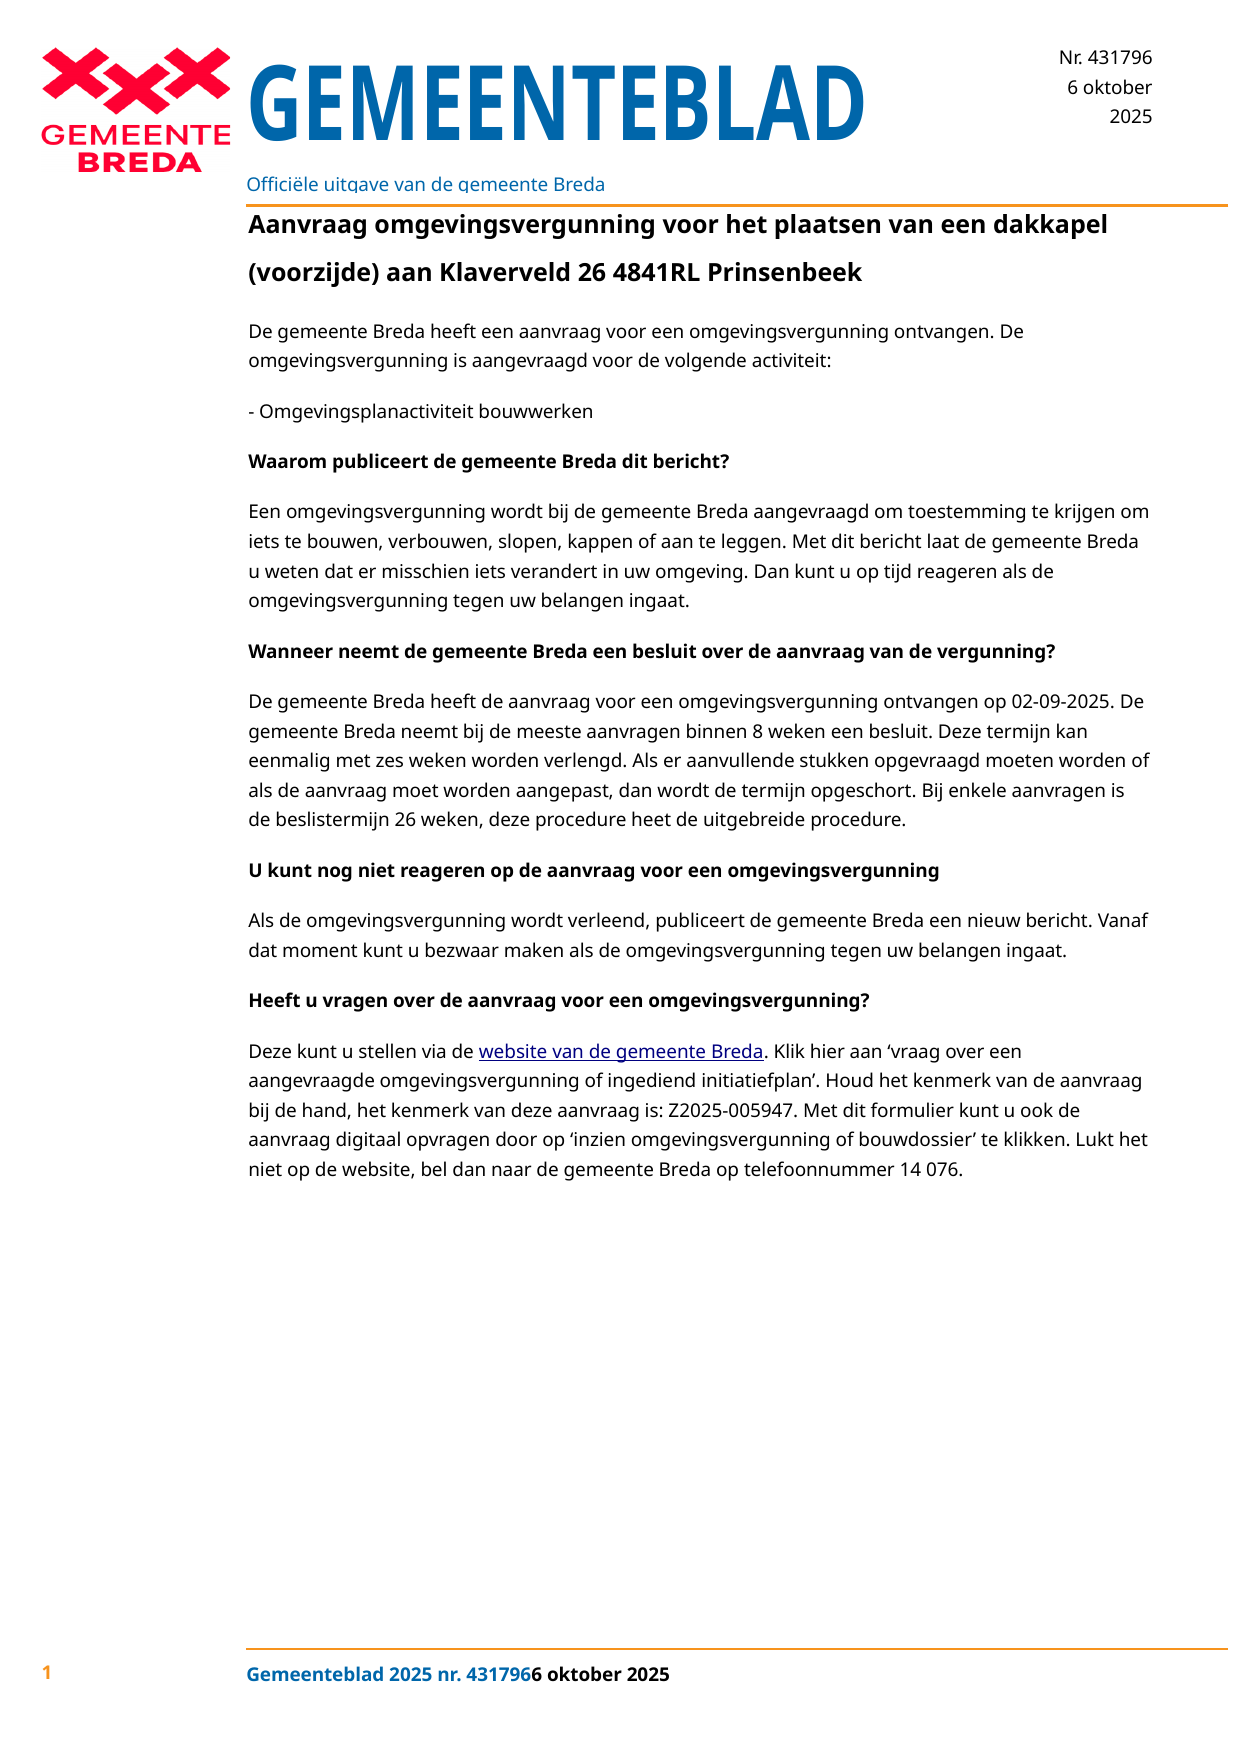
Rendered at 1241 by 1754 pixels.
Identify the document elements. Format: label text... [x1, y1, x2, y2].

picture [41, 47, 231, 172]
text Heeft u vragen over de aanvraag voor een omgevingsvergunning? [248, 987, 1152, 1013]
text Als de omgevingsvergunning wordt verleend, publiceert de gemeente Breda een nieuw bericht. Vanaf dat moment kunt u bezwaar maken als de omgevingsvergunning tegen uw belangen ingaat. [248, 907, 1152, 963]
text Aanvraag omgevingsvergunning voor het plaatsen van een dakkapel (voorzijde) aan Klaverveld 26 4841RL Prinsenbeek [248, 207, 1152, 288]
text De gemeente Breda heeft de aanvraag voor een omgevingsvergunning ontvangen op 02-09-2025. De gemeente Breda neemt bij de meeste aanvragen binnen 8 weken een besluit. Deze termijn kan eenmalig met zes weken worden verlengd. Als er aanvullende stukken opgevraagd moeten worden of als de aanvraag moet worden aangepast, dan wordt de termijn opgeschort. Bij enkele aanvragen is de beslistermijn 26 weken, deze procedure heet de uitgebreide procedure. [248, 688, 1152, 832]
text - Omgevingsplanactiviteit bouwwerken [248, 398, 1152, 424]
text Een omgevingsvergunning wordt bij de gemeente Breda aangevraagd om toestemming te krijgen om iets te bouwen, verbouwen, slopen, kappen of aan te leggen. Met dit bericht laat de gemeente Breda u weten dat er misschien iets verandert in uw omgeving. Dan kunt u op tijd reageren als de omgevingsvergunning tegen uw belangen ingaat. [248, 499, 1152, 613]
text Wanneer neemt de gemeente Breda een besluit over de aanvraag van de vergunning? [248, 638, 1152, 664]
text U kunt nog niet reageren op de aanvraag voor een omgevingsvergunning [248, 857, 1152, 883]
text Waarom publiceert de gemeente Breda dit bericht? [248, 448, 1152, 474]
text Deze kunt u stellen via de website van de gemeente Breda. Klik hier aan ‘vraag over een aangevraagde omgevingsvergunning of ingediend initiatiefplan’. Houd het kenmerk van de aanvraag bij de hand, het kenmerk van deze aanvraag is: Z2025-005947. Met dit formulier kunt u ook de aanvraag digitaal opvragen door op ‘inzien omgevingsvergunning of bouwdossier’ te klikken. Lukt het niet op de website, bel dan naar de gemeente Breda op telefoonnummer 14 076. [248, 1038, 1152, 1182]
text De gemeente Breda heeft een aanvraag voor een omgevingsvergunning ontvangen. De omgevingsvergunning is aangevraagd voor de volgende activiteit: [248, 318, 1152, 373]
